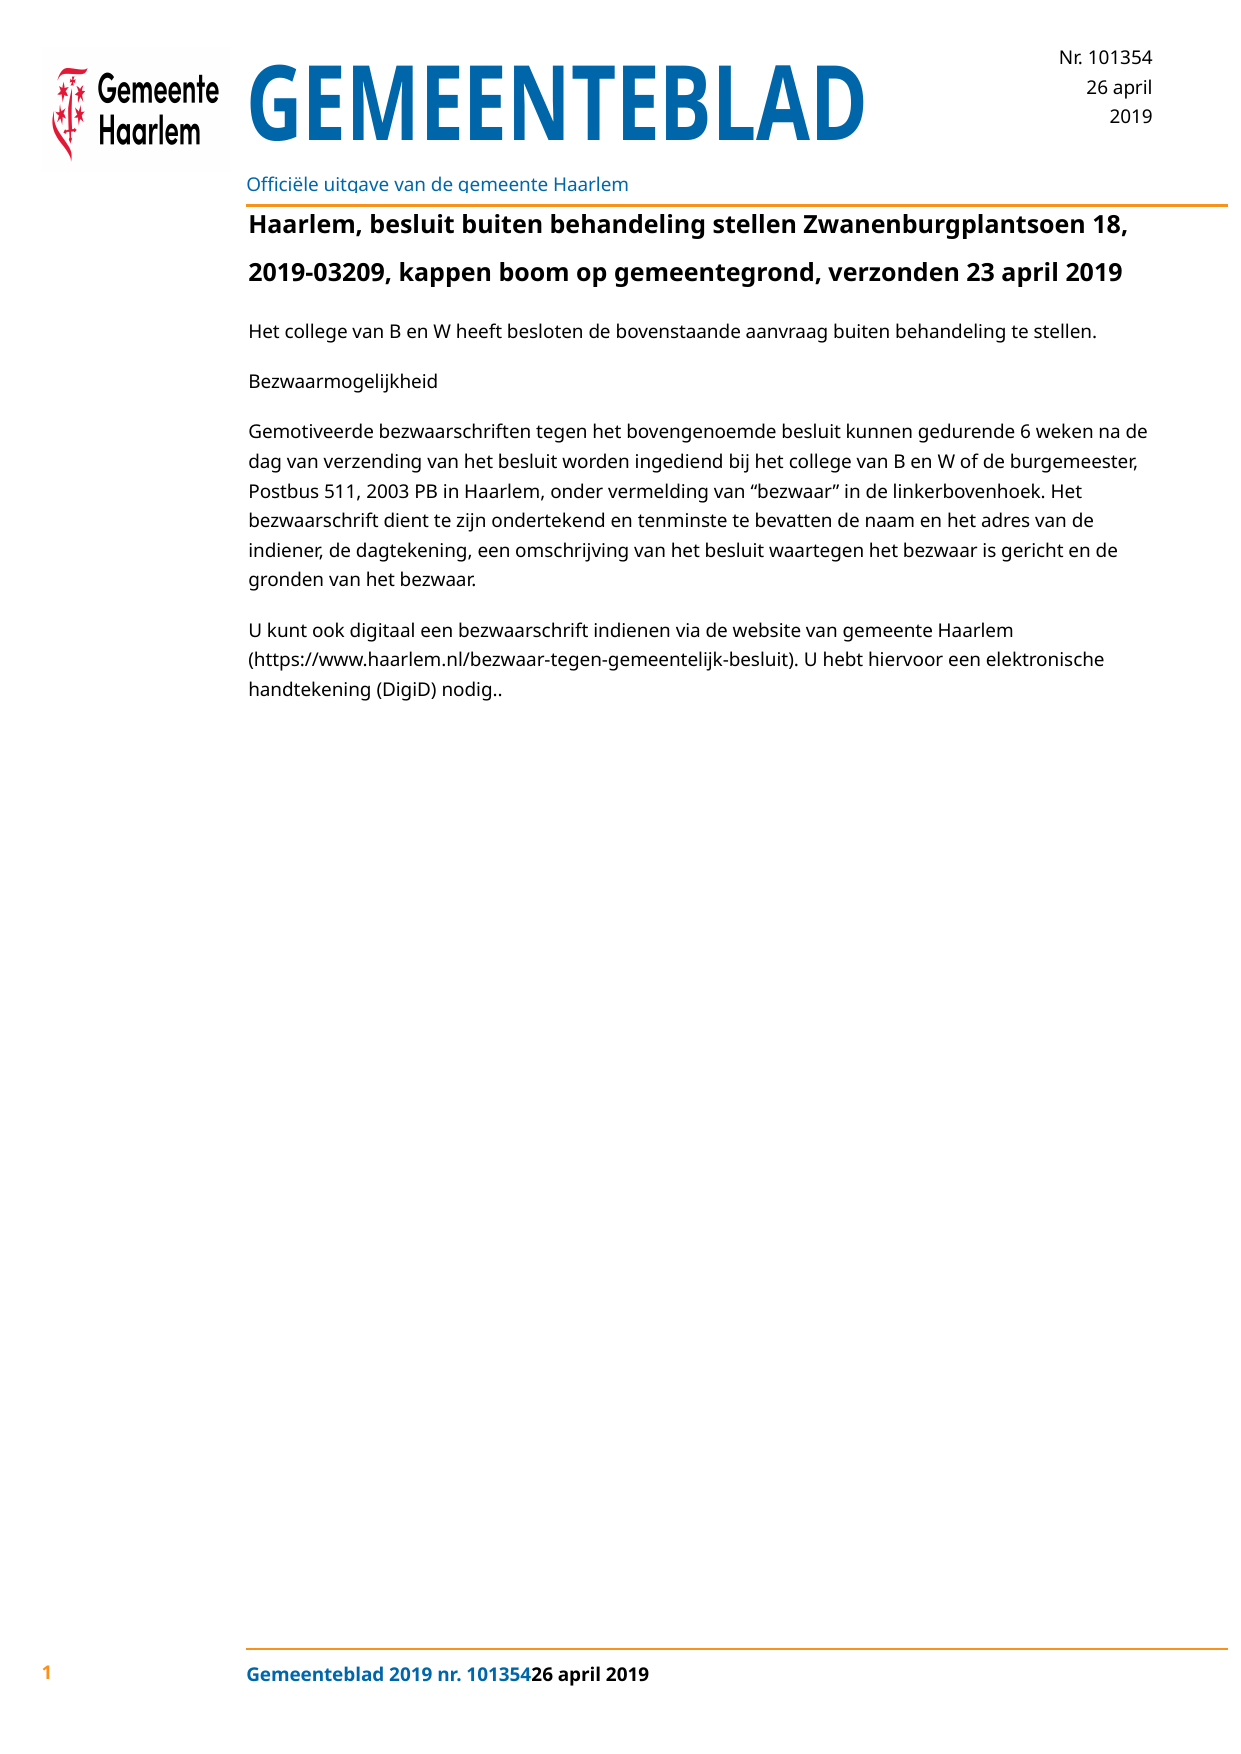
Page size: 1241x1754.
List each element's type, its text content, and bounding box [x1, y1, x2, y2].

text Gemotiveerde bezwaarschriften tegen het bovengenoemde besluit kunnen gedurende 6 weken na de dag van verzending van het besluit worden ingediend bij het college van B en W of de burgemeester, Postbus 511, 2003 PB in Haarlem, onder vermelding van “bezwaar” in de linkerbovenhoek. Het bezwaarschrift dient te zijn ondertekend en tenminste te bevatten de naam en het adres van de indiener, de dagtekening, een omschrijving van het besluit waartegen het bezwaar is gericht en de gronden van het bezwaar. [248, 419, 1152, 592]
text Het college van B en W heeft besloten de bovenstaande aanvraag buiten behandeling te stellen. [248, 318, 1152, 344]
text Bezwaarmogelijkheid [248, 368, 1152, 394]
text U kunt ook digitaal een bezwaarschrift indienen via de website van gemeente Haarlem (https://www.haarlem.nl/bezwaar-tegen-gemeentelijk-besluit). U hebt hiervoor een elektronische handtekening (DigiD) nodig.. [248, 617, 1152, 702]
text Haarlem, besluit buiten behandeling stellen Zwanenburgplantsoen 18, 2019-03209, kappen boom op gemeentegrond, verzonden 23 april 2019 [248, 207, 1152, 288]
picture [41, 47, 231, 172]
